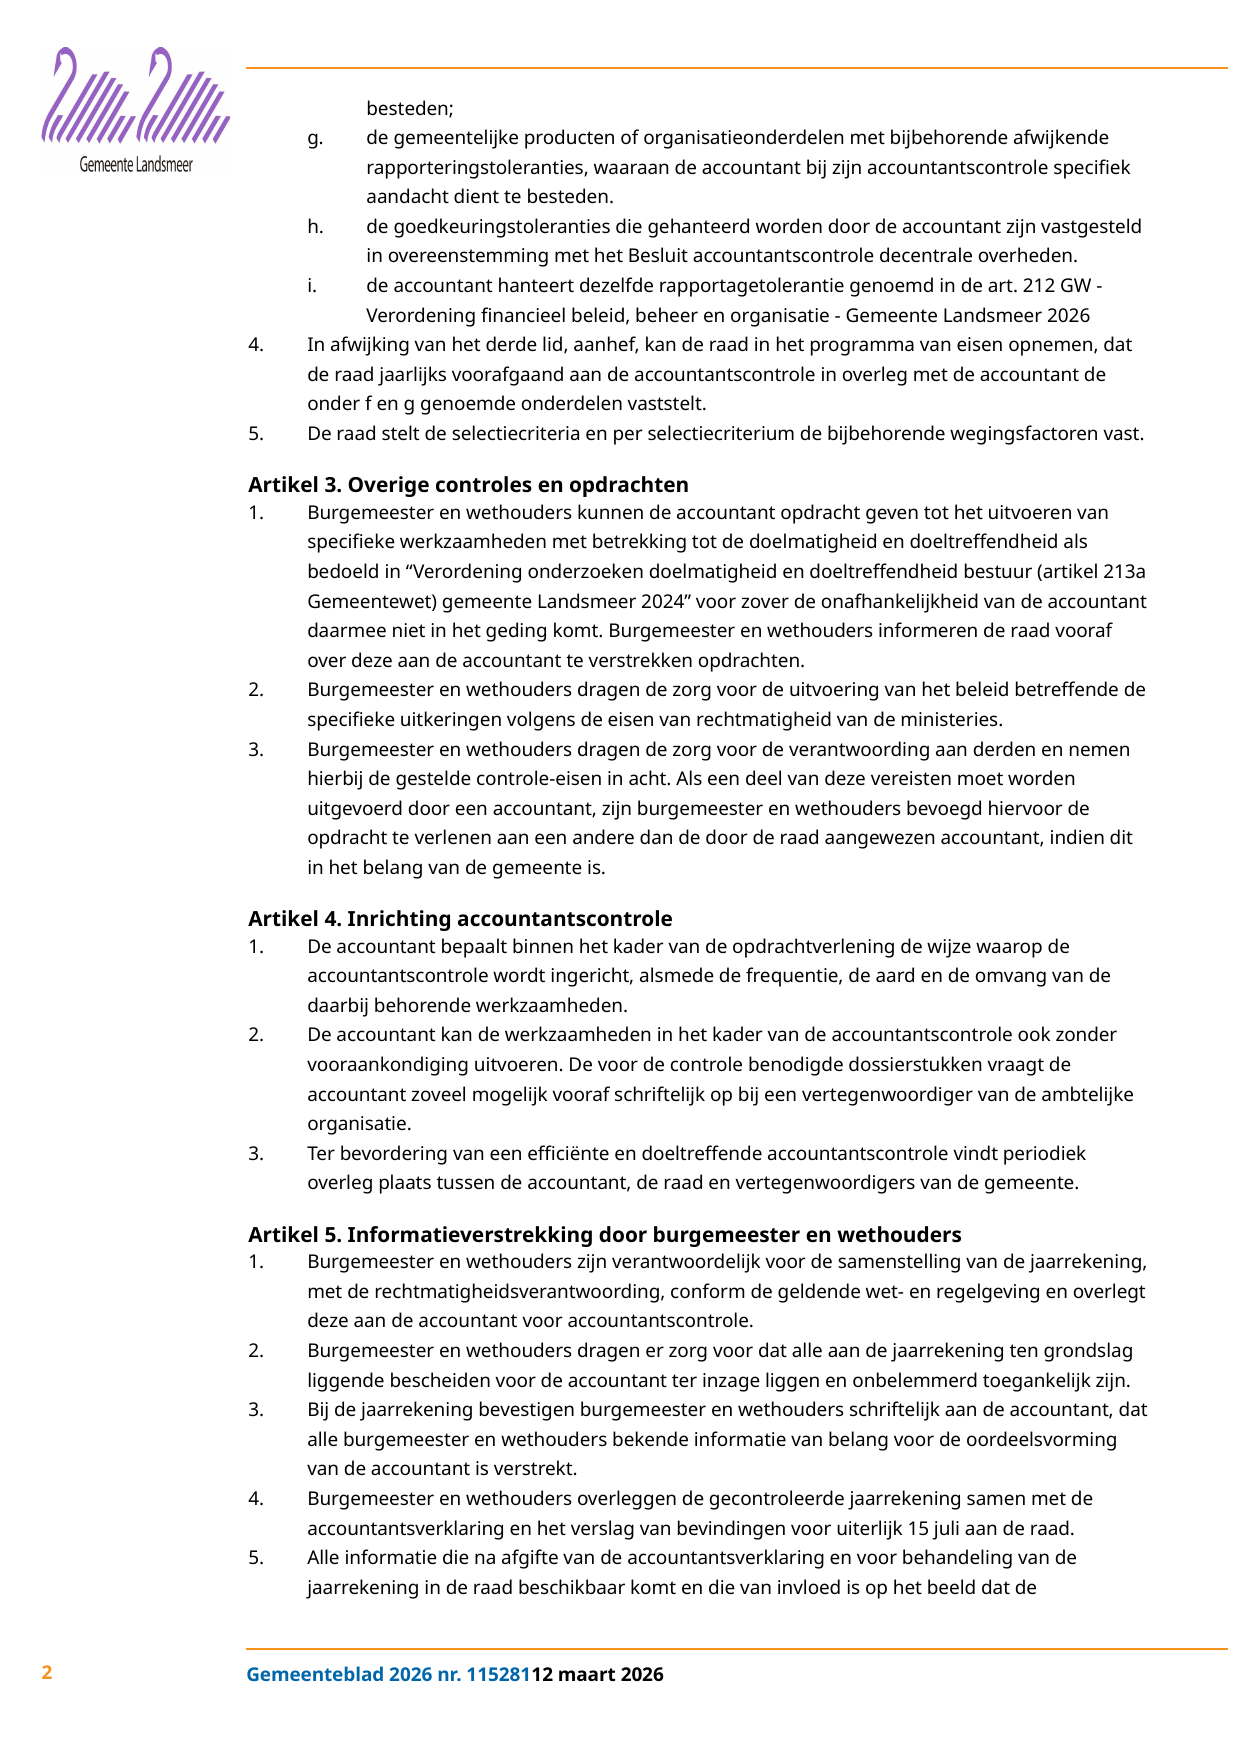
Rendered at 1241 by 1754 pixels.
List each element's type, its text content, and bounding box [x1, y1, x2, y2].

picture [41, 47, 231, 172]
list besteden; [307, 95, 1152, 121]
text Artikel 4. Inrichting accountantscontrole [248, 904, 1152, 933]
list Burgemeester en wethouders kunnen de accountant opdracht geven tot het uitvoeren van specifieke werkzaamheden met betrekking tot de doelmatigheid en doeltreffendheid als bedoeld in “Verordening onderzoeken doelmatigheid en doeltreffendheid bestuur (artikel 213a Gemeentewet) gemeente Landsmeer 2024” voor zover de onafhankelijkheid van de accountant daarmee niet in het geding komt. Burgemeester en wethouders informeren de raad vooraf over deze aan de accountant te verstrekken opdrachten. [248, 499, 1152, 673]
list Burgemeester en wethouders dragen er zorg voor dat alle aan de jaarrekening ten grondslag liggende bescheiden voor de accountant ter inzage liggen en onbelemmerd toegankelijk zijn. [248, 1337, 1152, 1392]
list De accountant kan de werkzaamheden in het kader van de accountantscontrole ook zonder vooraankondiging uitvoeren. De voor de controle benodigde dossierstukken vraagt de accountant zoveel mogelijk vooraf schriftelijk op bij een vertegenwoordiger van de ambtelijke organisatie. [248, 1022, 1152, 1136]
list Ter bevordering van een efficiënte en doeltreffende accountantscontrole vindt periodiek overleg plaats tussen de accountant, de raad en vertegenwoordigers van de gemeente. [248, 1140, 1152, 1195]
list Alle informatie die na afgifte van de accountantsverklaring en voor behandeling van de jaarrekening in de raad beschikbaar komt en die van invloed is op het beeld dat de [248, 1544, 1152, 1599]
list Burgemeester en wethouders overleggen de gecontroleerde jaarrekening samen met de accountantsverklaring en het verslag van bevindingen voor uiterlijk 15 juli aan de raad. [248, 1485, 1152, 1540]
list De raad stelt de selectiecriteria en per selectiecriterium de bijbehorende wegingsfactoren vast. [248, 420, 1152, 446]
list Burgemeester en wethouders zijn verantwoordelijk voor de samenstelling van de jaarrekening, met de rechtmatigheidsverantwoording, conform de geldende wet- en regelgeving en overlegt deze aan de accountant voor accountantscontrole. [248, 1248, 1152, 1333]
text Artikel 5. Informatieverstrekking door burgemeester en wethouders [248, 1220, 1152, 1248]
list Burgemeester en wethouders dragen de zorg voor de uitvoering van het beleid betreffende de specifieke uitkeringen volgens de eisen van rechtmatigheid van de ministeries. [248, 677, 1152, 732]
list de gemeentelijke producten of organisatieonderdelen met bijbehorende afwijkende rapporteringstoleranties, waaraan de accountant bij zijn accountantscontrole specifiek aandacht dient te besteden. [307, 124, 1152, 209]
list Bij de jaarrekening bevestigen burgemeester en wethouders schriftelijk aan de accountant, dat alle burgemeester en wethouders bekende informatie van belang voor de oordeelsvorming van de accountant is verstrekt. [248, 1396, 1152, 1481]
list De accountant bepaalt binnen het kader van de opdrachtverlening de wijze waarop de accountantscontrole wordt ingericht, alsmede de frequentie, de aard en de omvang van de daarbij behorende werkzaamheden. [248, 933, 1152, 1018]
text Artikel 3. Overige controles en opdrachten [248, 471, 1152, 499]
list Burgemeester en wethouders dragen de zorg voor de verantwoording aan derden en nemen hierbij de gestelde controle-eisen in acht. Als een deel van deze vereisten moet worden uitgevoerd door een accountant, zijn burgemeester en wethouders bevoegd hiervoor de opdracht te verlenen aan een andere dan de door de raad aangewezen accountant, indien dit in het belang van de gemeente is. [248, 736, 1152, 880]
list de accountant hanteert dezelfde rapportagetolerantie genoemd in de art. 212 GW - Verordening financieel beleid, beheer en organisatie - Gemeente Landsmeer 2026 [307, 272, 1152, 328]
list de goedkeuringstoleranties die gehanteerd worden door de accountant zijn vastgesteld in overeenstemming met het Besluit accountantscontrole decentrale overheden. [307, 213, 1152, 268]
list In afwijking van het derde lid, aanhef, kan de raad in het programma van eisen opnemen, dat de raad jaarlijks voorafgaand aan de accountantscontrole in overleg met de accountant de onder f en g genoemde onderdelen vaststelt. [248, 331, 1152, 416]
